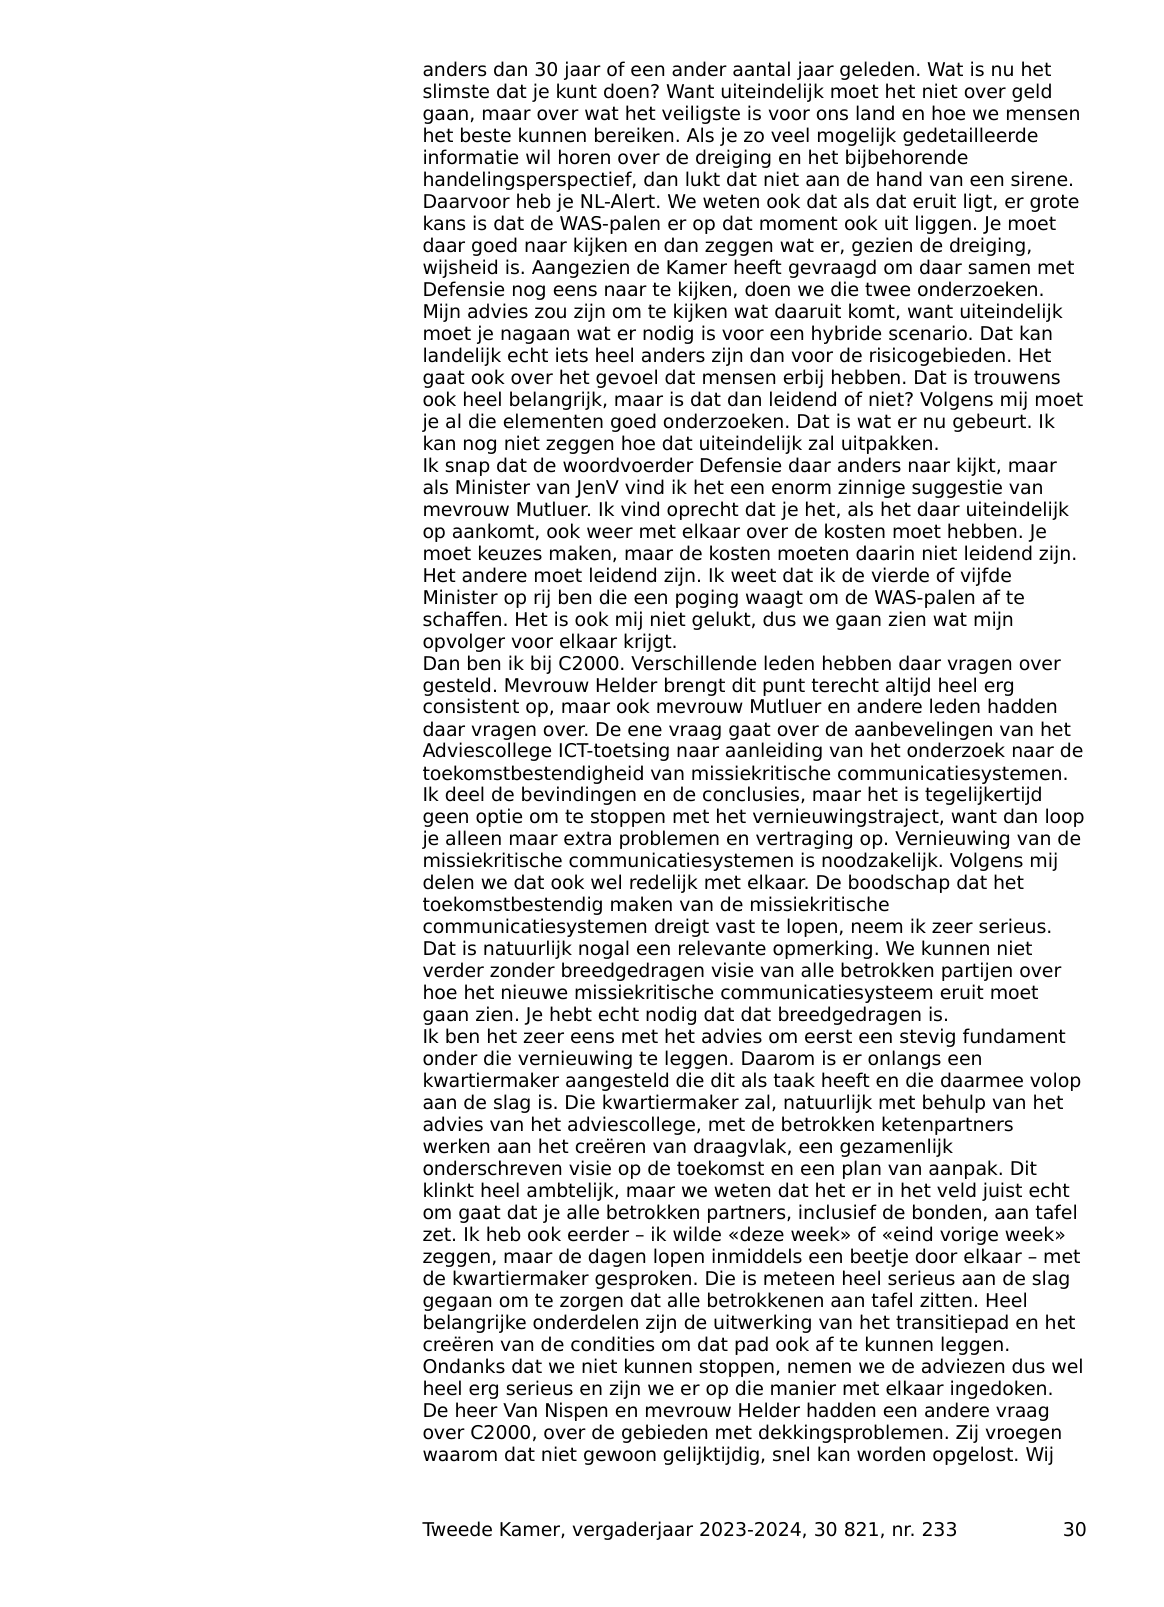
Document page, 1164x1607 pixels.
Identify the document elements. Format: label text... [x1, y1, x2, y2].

text anders dan 30 jaar of een ander aantal jaar geleden. Wat is nu het slimste dat je kunt doen? Want uiteindelijk moet het niet over geld gaan, maar over wat het veiligste is voor ons land en hoe we mensen het beste kunnen bereiken. Als je zo veel mogelijk gedetailleerde informatie wil horen over de dreiging en het bijbehorende handelingsperspectief, dan lukt dat niet aan de hand van een sirene. Daarvoor heb je NL-Alert. We weten ook dat als dat eruit ligt, er grote kans is dat de WAS-palen er op dat moment ook uit liggen. Je moet daar goed naar kijken en dan zeggen wat er, gezien de dreiging, wijsheid is. Aangezien de Kamer heeft gevraagd om daar samen met Defensie nog eens naar te kijken, doen we die twee onderzoeken. Mijn advies zou zijn om te kijken wat daaruit komt, want uiteindelijk moet je nagaan wat er nodig is voor een hybride scenario. Dat kan landelijk echt iets heel anders zijn dan voor de risicogebieden. Het gaat ook over het gevoel dat mensen erbij hebben. Dat is trouwens ook heel belangrijk, maar is dat dan leidend of niet? Volgens mij moet je al die elementen goed onderzoeken. Dat is wat er nu gebeurt. Ik kan nog niet zeggen hoe dat uiteindelijk zal uitpakken. [422, 59, 1087, 455]
text Ik snap dat de woordvoerder Defensie daar anders naar kijkt, maar als Minister van JenV vind ik het een enorm zinnige suggestie van mevrouw Mutluer. Ik vind oprecht dat je het, als het daar uiteindelijk op aankomt, ook weer met elkaar over de kosten moet hebben. Je moet keuzes maken, maar de kosten moeten daarin niet leidend zijn. Het andere moet leidend zijn. Ik weet dat ik de vierde of vijfde Minister op rij ben die een poging waagt om de WAS-palen af te schaffen. Het is ook mij niet gelukt, dus we gaan zien wat mijn opvolger voor elkaar krijgt. [422, 455, 1087, 652]
text Ik ben het zeer eens met het advies om eerst een stevig fundament onder die vernieuwing te leggen. Daarom is er onlangs een kwartiermaker aangesteld die dit als taak heeft en die daarmee volop aan de slag is. Die kwartiermaker zal, natuurlijk met behulp van het advies van het adviescollege, met de betrokken ketenpartners werken aan het creëren van draagvlak, een gezamenlijk onderschreven visie op de toekomst en een plan van aanpak. Dit klinkt heel ambtelijk, maar we weten dat het er in het veld juist echt om gaat dat je alle betrokken partners, inclusief de bonden, aan tafel zet. Ik heb ook eerder – ik wilde «deze week» of «eind vorige week» zeggen, maar de dagen lopen inmiddels een beetje door elkaar – met de kwartiermaker gesproken. Die is meteen heel serieus aan de slag gegaan om te zorgen dat alle betrokkenen aan tafel zitten. Heel belangrijke onderdelen zijn de uitwerking van het transitiepad en het creëren van de condities om dat pad ook af te kunnen leggen. Ondanks dat we niet kunnen stoppen, nemen we de adviezen dus wel heel erg serieus en zijn we er op die manier met elkaar ingedoken. [422, 1026, 1087, 1400]
text Dan ben ik bij C2000. Verschillende leden hebben daar vragen over gesteld. Mevrouw Helder brengt dit punt terecht altijd heel erg consistent op, maar ook mevrouw Mutluer en andere leden hadden daar vragen over. De ene vraag gaat over de aanbevelingen van het Adviescollege ICT-toetsing naar aanleiding van het onderzoek naar de toekomstbestendigheid van missiekritische communicatiesystemen. Ik deel de bevindingen en de conclusies, maar het is tegelijkertijd geen optie om te stoppen met het vernieuwingstraject, want dan loop je alleen maar extra problemen en vertraging op. Vernieuwing van de missiekritische communicatiesystemen is noodzakelijk. Volgens mij delen we dat ook wel redelijk met elkaar. De boodschap dat het toekomstbestendig maken van de missiekritische communicatiesystemen dreigt vast te lopen, neem ik zeer serieus. Dat is natuurlijk nogal een relevante opmerking. We kunnen niet verder zonder breedgedragen visie van alle betrokken partijen over hoe het nieuwe missiekritische communicatiesysteem eruit moet gaan zien. Je hebt echt nodig dat dat breedgedragen is. [422, 652, 1087, 1026]
text De heer Van Nispen en mevrouw Helder hadden een andere vraag over C2000, over de gebieden met dekkingsproblemen. Zij vroegen waarom dat niet gewoon gelijktijdig, snel kan worden opgelost. Wij [422, 1400, 1087, 1466]
